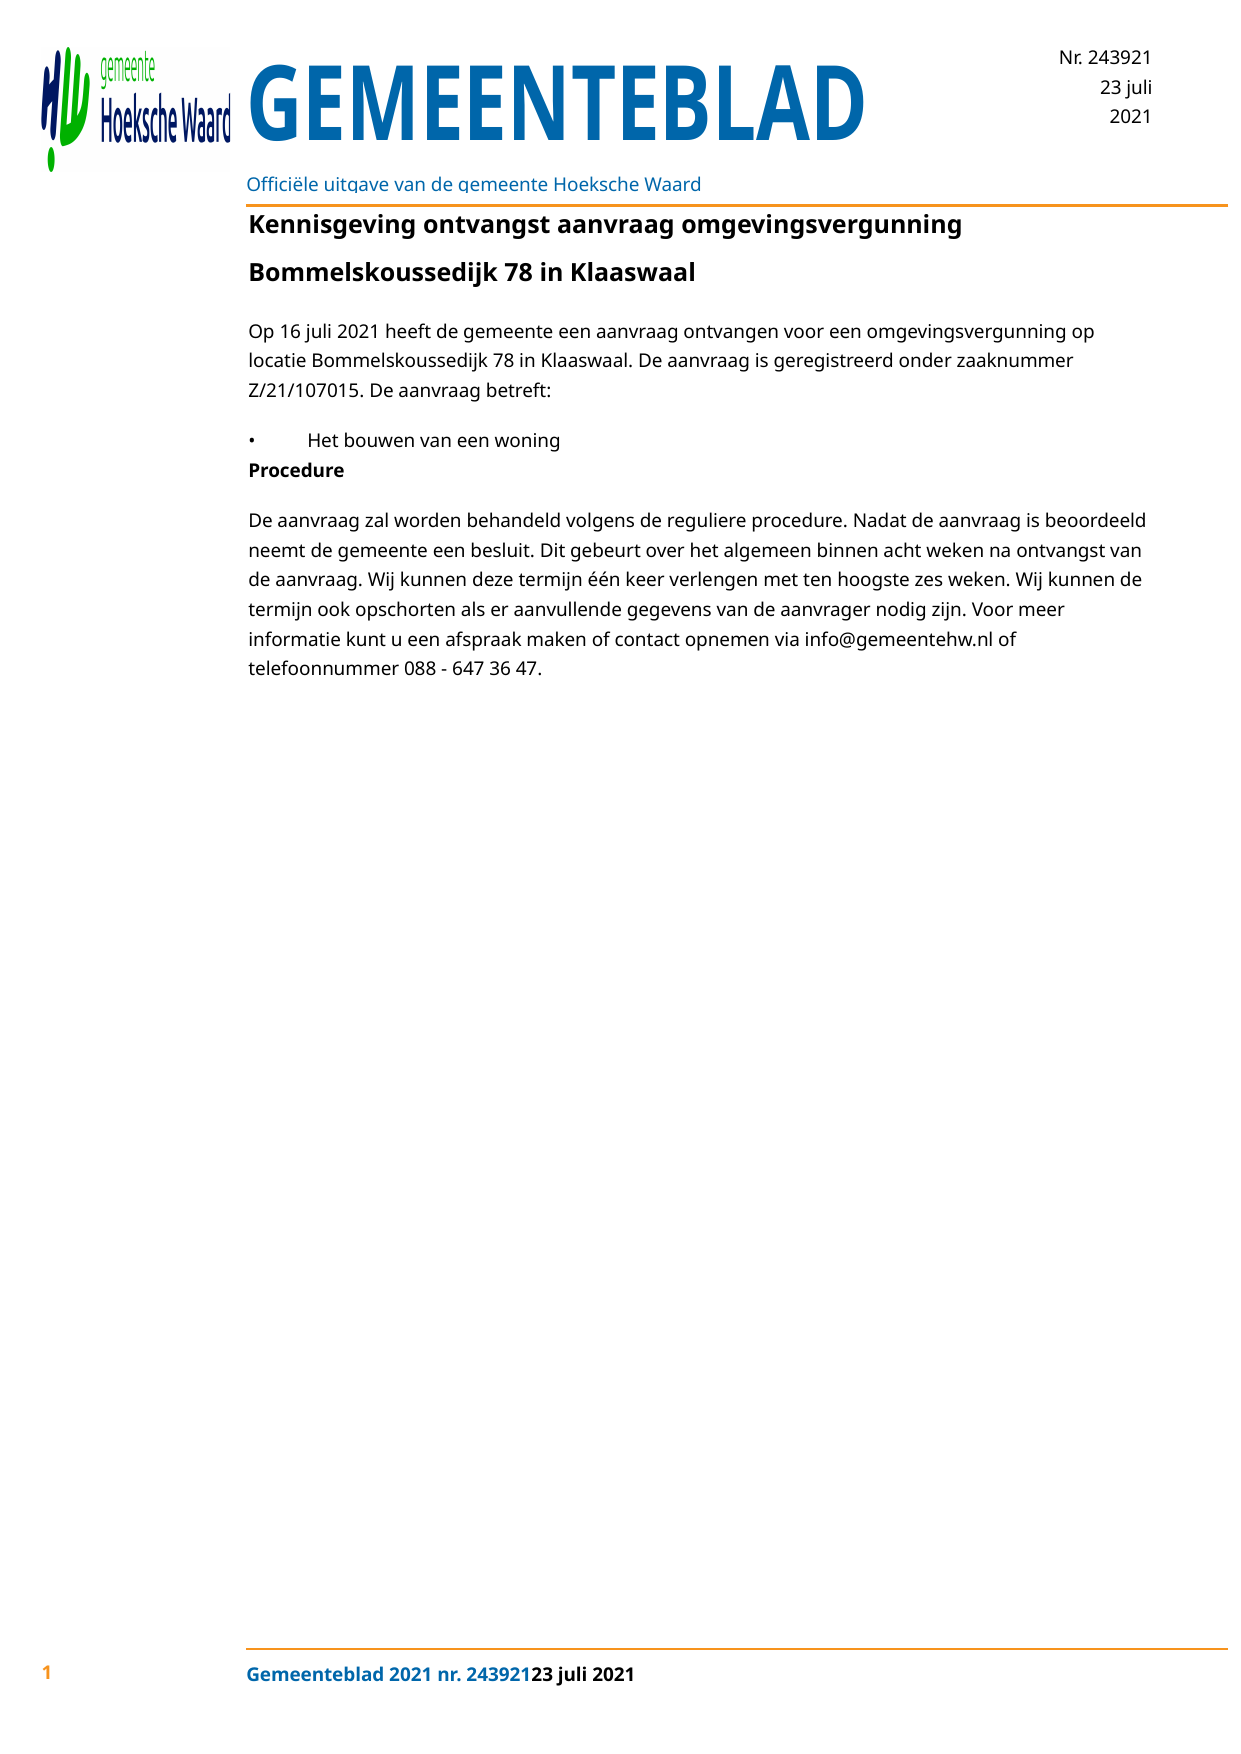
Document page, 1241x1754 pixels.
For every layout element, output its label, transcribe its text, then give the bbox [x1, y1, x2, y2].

text Procedure [248, 457, 1152, 483]
text Op 16 juli 2021 heeft de gemeente een aanvraag ontvangen voor een omgevingsvergunning op locatie Bommelskoussedijk 78 in Klaaswaal. De aanvraag is geregistreerd onder zaaknummer Z/21/107015. De aanvraag betreft: [248, 318, 1152, 403]
text De aanvraag zal worden behandeld volgens de reguliere procedure. Nadat de aanvraag is beoordeeld neemt de gemeente een besluit. Dit gebeurt over het algemeen binnen acht weken na ontvangst van de aanvraag. Wij kunnen deze termijn één keer verlengen met ten hoogste zes weken. Wij kunnen de termijn ook opschorten als er aanvullende gegevens van de aanvrager nodig zijn. Voor meer informatie kunt u een afspraak maken of contact opnemen via info@gemeentehw.nl of telefoonnummer 088 - 647 36 47. [248, 507, 1152, 681]
list Het bouwen van een woning [248, 427, 1152, 453]
picture [41, 47, 231, 172]
text Kennisgeving ontvangst aanvraag omgevingsvergunning Bommelskoussedijk 78 in Klaaswaal [248, 207, 1152, 288]
